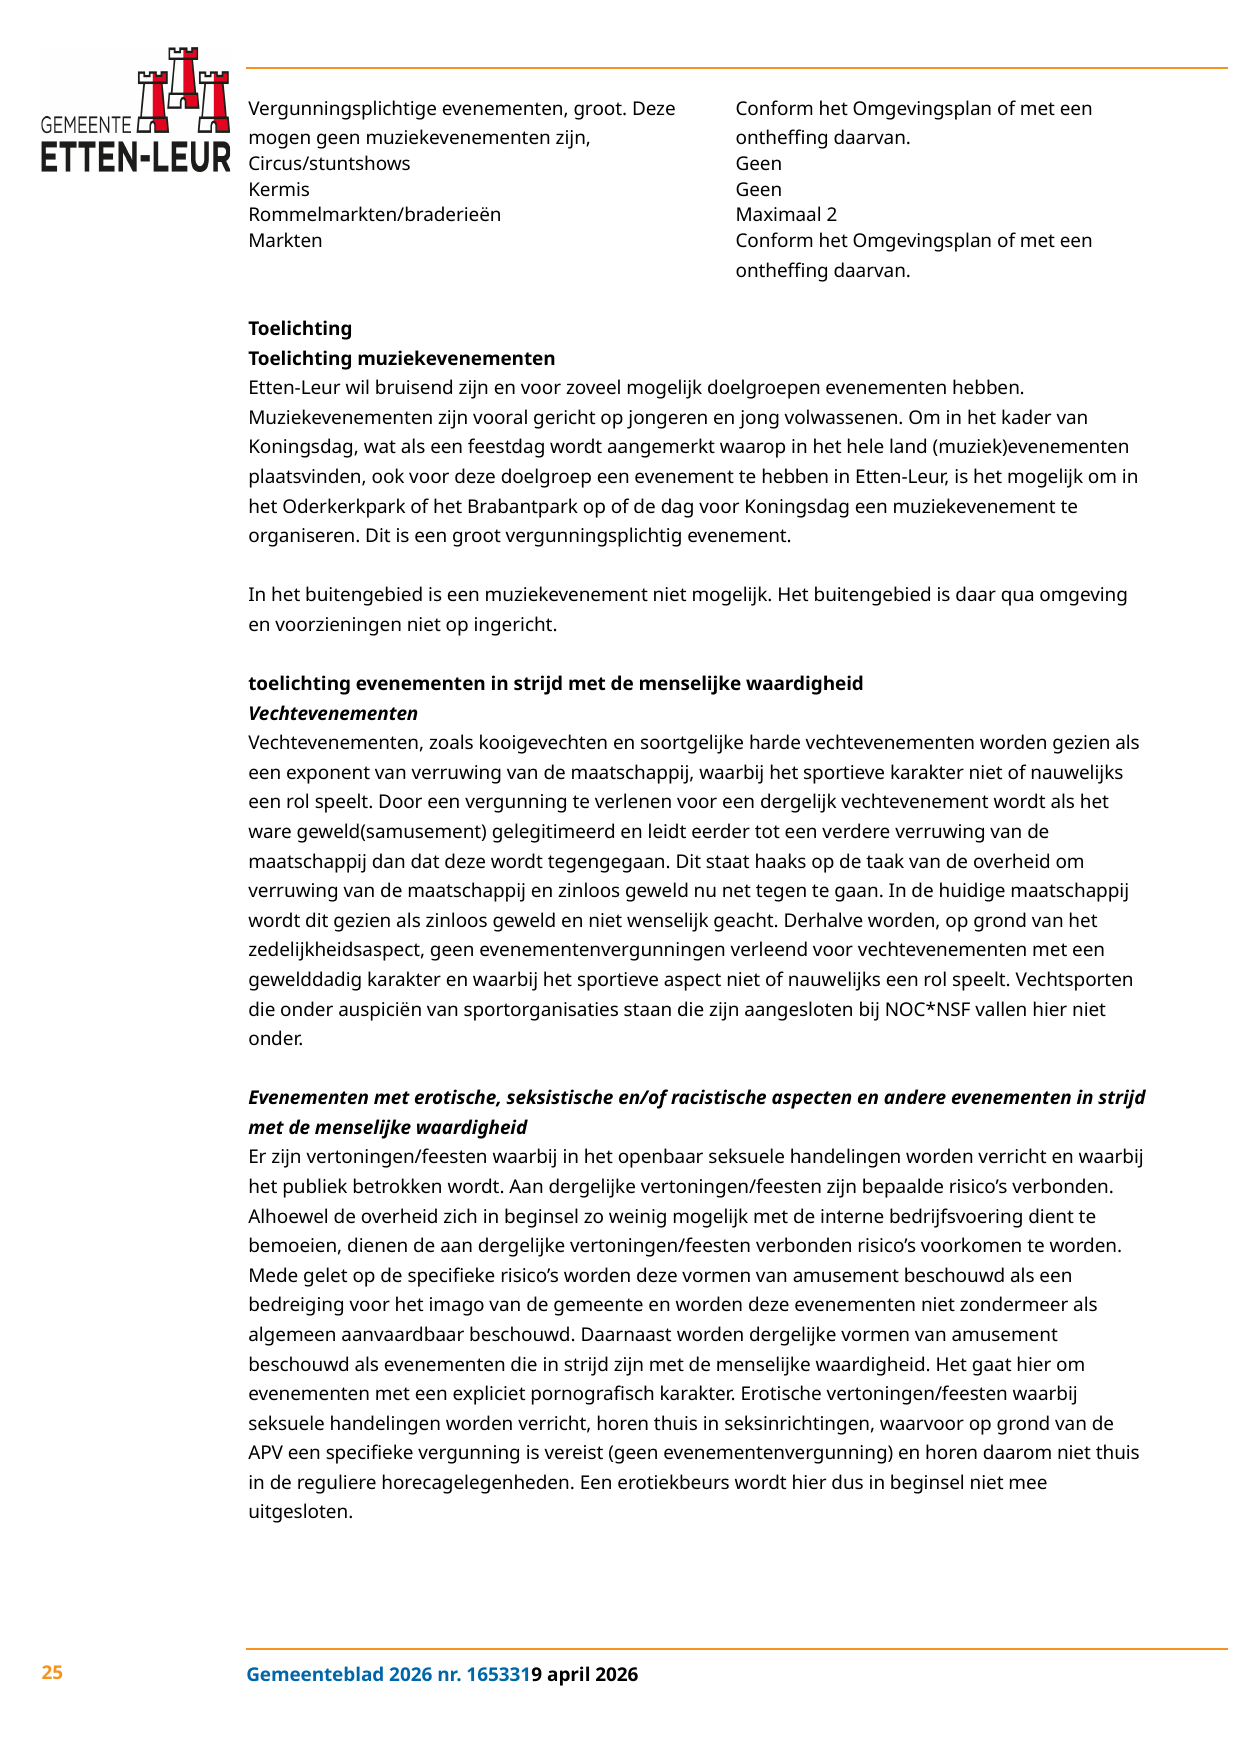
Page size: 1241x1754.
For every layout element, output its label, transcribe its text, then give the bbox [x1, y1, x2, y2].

text toelichting evenementen in strijd met de menselijke waardigheid [248, 670, 1152, 696]
table_cell Conform het Omgevingsplan of met een ontheffing daarvan. [735, 227, 1152, 283]
text Er zijn vertoningen/feesten waarbij in het openbaar seksuele handelingen worden verricht en waarbij het publiek betrokken wordt. Aan dergelijke vertoningen/feesten zijn bepaalde risico’s verbonden. Alhoewel de overheid zich in beginsel zo weinig mogelijk met de interne bedrijfsvoering dient te bemoeien, dienen de aan dergelijke vertoningen/feesten verbonden risico’s voorkomen te worden. Mede gelet op de specifieke risico’s worden deze vormen van amusement beschouwd als een bedreiging voor het imago van de gemeente en worden deze evenementen niet zondermeer als algemeen aanvaardbaar beschouwd. Daarnaast worden dergelijke vormen van amusement beschouwd als evenementen die in strijd zijn met de menselijke waardigheid. Het gaat hier om evenementen met een expliciet pornografisch karakter. Erotische vertoningen/feesten waarbij seksuele handelingen worden verricht, horen thuis in seksinrichtingen, waarvoor op grond van de APV een specifieke vergunning is vereist (geen evenementenvergunning) en horen daarom niet thuis in de reguliere horecagelegenheden. Een erotiekbeurs wordt hier dus in beginsel niet mee uitgesloten. [248, 1144, 1152, 1524]
table_cell Circus/stuntshows [248, 150, 735, 176]
table_cell Geen [735, 150, 1152, 176]
table_cell Kermis [248, 176, 735, 202]
text Toelichting [248, 315, 1152, 341]
picture [41, 47, 231, 172]
text Vechtevenementen, zoals kooigevechten en soortgelijke harde vechtevenementen worden gezien als een exponent van verruwing van de maatschappij, waarbij het sportieve karakter niet of nauwelijks een rol speelt. Door een vergunning te verlenen voor een dergelijk vechtevenement wordt als het ware geweld(samusement) gelegitimeerd en leidt eerder tot een verdere verruwing van de maatschappij dan dat deze wordt tegengegaan. Dit staat haaks op de taak van de overheid om verruwing van de maatschappij en zinloos geweld nu net tegen te gaan. In de huidige maatschappij wordt dit gezien als zinloos geweld en niet wenselijk geacht. Derhalve worden, op grond van het zedelijkheidsaspect, geen evenementenvergunningen verleend voor vechtevenementen met een gewelddadig karakter en waarbij het sportieve aspect niet of nauwelijks een rol speelt. Vechtsporten die onder auspiciën van sportorganisaties staan die zijn aangesloten bij NOC*NSF vallen hier niet onder. [248, 729, 1152, 1051]
text In het buitengebied is een muziekevenement niet mogelijk. Het buitengebied is daar qua omgeving en voorzieningen niet op ingericht. [248, 582, 1152, 637]
text Vechtevenementen [248, 700, 1152, 726]
text Etten-Leur wil bruisend zijn en voor zoveel mogelijk doelgroepen evenementen hebben. Muziekevenementen zijn vooral gericht op jongeren en jong volwassenen. Om in het kader van Koningsdag, wat als een feestdag wordt aangemerkt waarop in het hele land (muziek)evenementen plaatsvinden, ook voor deze doelgroep een evenement te hebben in Etten-Leur, is het mogelijk om in het Oderkerkpark of het Brabantpark op of de dag voor Koningsdag een muziekevenement te organiseren. Dit is een groot vergunningsplichtig evenement. [248, 374, 1152, 548]
table_cell Rommelmarkten/braderieën [248, 202, 735, 227]
text Evenementen met erotische, seksistische en/of racistische aspecten en andere evenementen in strijd met de menselijke waardigheid [248, 1084, 1152, 1140]
table_cell Maximaal 2 [735, 202, 1152, 227]
text Toelichting muziekevenementen [248, 345, 1152, 371]
table_cell Vergunningsplichtige evenementen, groot. Deze mogen geen muziekevenementen zijn, [248, 95, 735, 150]
table_cell Markten [248, 227, 735, 283]
table_cell Geen [735, 176, 1152, 202]
table_cell Conform het Omgevingsplan of met een ontheffing daarvan. [735, 95, 1152, 150]
